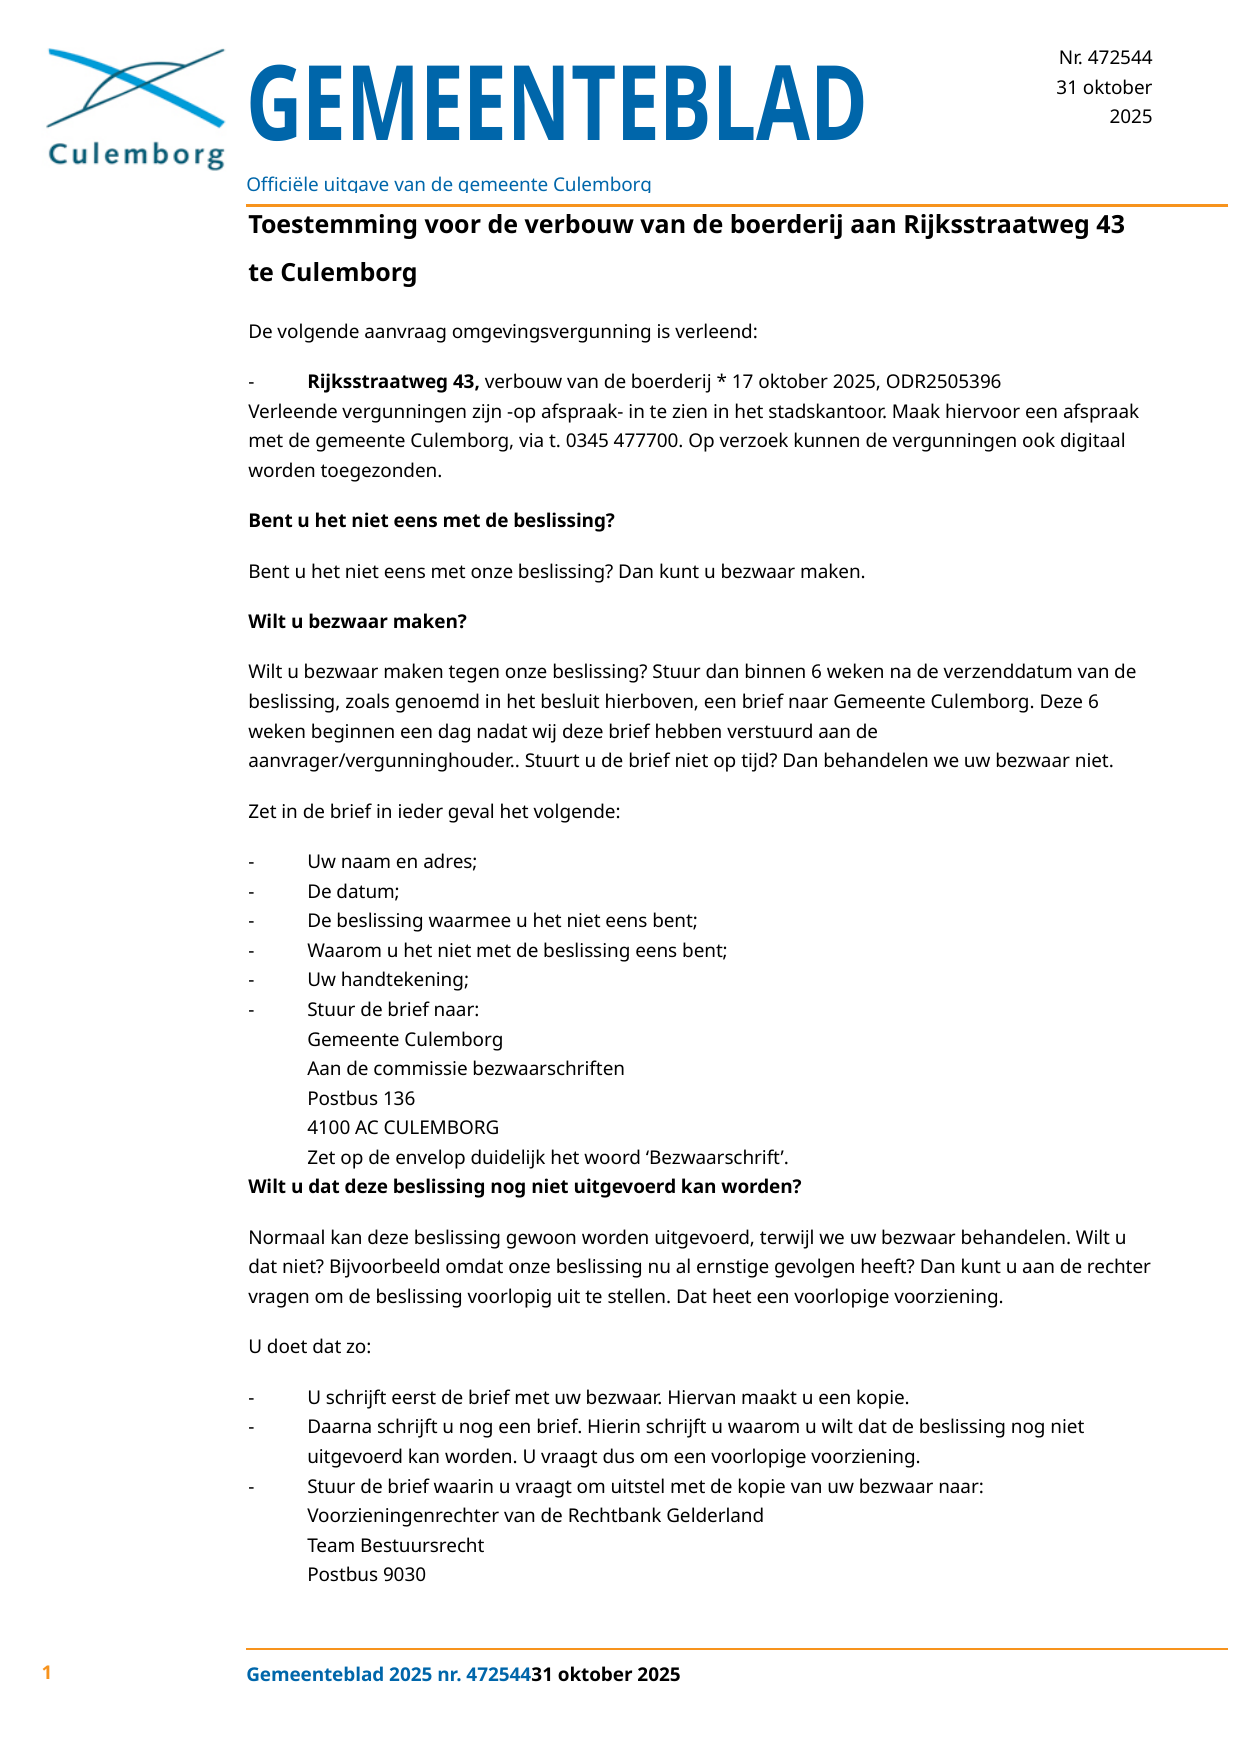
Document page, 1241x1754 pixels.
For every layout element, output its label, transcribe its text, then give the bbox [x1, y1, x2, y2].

list Uw naam en adres; [248, 848, 1152, 874]
list Stuur de brief naar: [248, 996, 1152, 1022]
list Waarom u het niet met de beslissing eens bent; [248, 937, 1152, 963]
list 4100 AC CULEMBORG [248, 1114, 1152, 1140]
list U schrijft eerst de brief met uw bezwaar. Hiervan maakt u een kopie. [248, 1384, 1152, 1410]
list De datum; [248, 878, 1152, 904]
text Bent u het niet eens met onze beslissing? Dan kunt u bezwaar maken. [248, 558, 1152, 584]
list Team Bestuursrecht [248, 1532, 1152, 1558]
text Wilt u bezwaar maken? [248, 608, 1152, 634]
list Postbus 136 [248, 1085, 1152, 1111]
picture [41, 47, 231, 172]
list Stuur de brief waarin u vraagt om uitstel met de kopie van uw bezwaar naar: [248, 1473, 1152, 1499]
text Wilt u dat deze beslissing nog niet uitgevoerd kan worden? [248, 1174, 1152, 1199]
list Gemeente Culemborg [248, 1026, 1152, 1052]
list Daarna schrijft u nog een brief. Hierin schrijft u waarom u wilt dat de beslissing nog niet uitgevoerd kan worden. U vraagt dus om een voorlopige voorziening. [248, 1414, 1152, 1469]
list Zet op de envelop duidelijk het woord ‘Bezwaarschrift’. [248, 1144, 1152, 1170]
list Uw handtekening; [248, 967, 1152, 992]
list Voorzieningenrechter van de Rechtbank Gelderland [248, 1502, 1152, 1528]
text De volgende aanvraag omgevingsvergunning is verleend: [248, 318, 1152, 344]
text U doet dat zo: [248, 1334, 1152, 1359]
text Verleende vergunningen zijn -op afspraak- in te zien in het stadskantoor. Maak hiervoor een afspraak met de gemeente Culemborg, via t. 0345 477700. Op verzoek kunnen de vergunningen ook digitaal worden toegezonden. [248, 398, 1152, 483]
text Bent u het niet eens met de beslissing? [248, 507, 1152, 533]
list De beslissing waarmee u het niet eens bent; [248, 907, 1152, 933]
text Zet in de brief in ieder geval het volgende: [248, 798, 1152, 824]
text Wilt u bezwaar maken tegen onze beslissing? Stuur dan binnen 6 weken na de verzenddatum van de beslissing, zoals genoemd in het besluit hierboven, een brief naar Gemeente Culemborg. Deze 6 weken beginnen een dag nadat wij deze brief hebben verstuurd aan de aanvrager/vergunninghouder.. Stuurt u de brief niet op tijd? Dan behandelen we uw bezwaar niet. [248, 659, 1152, 773]
text Toestemming voor de verbouw van de boerderij aan Rijksstraatweg 43 te Culemborg [248, 207, 1152, 288]
list Rijksstraatweg 43, verbouw van de boerderij * 17 oktober 2025, ODR2505396 [248, 368, 1152, 394]
list Postbus 9030 [248, 1562, 1152, 1587]
list Aan de commissie bezwaarschriften [248, 1055, 1152, 1081]
text Normaal kan deze beslissing gewoon worden uitgevoerd, terwijl we uw bezwaar behandelen. Wilt u dat niet? Bijvoorbeeld omdat onze beslissing nu al ernstige gevolgen heeft? Dan kunt u aan de rechter vragen om de beslissing voorlopig uit te stellen. Dat heet een voorlopige voorziening. [248, 1224, 1152, 1309]
